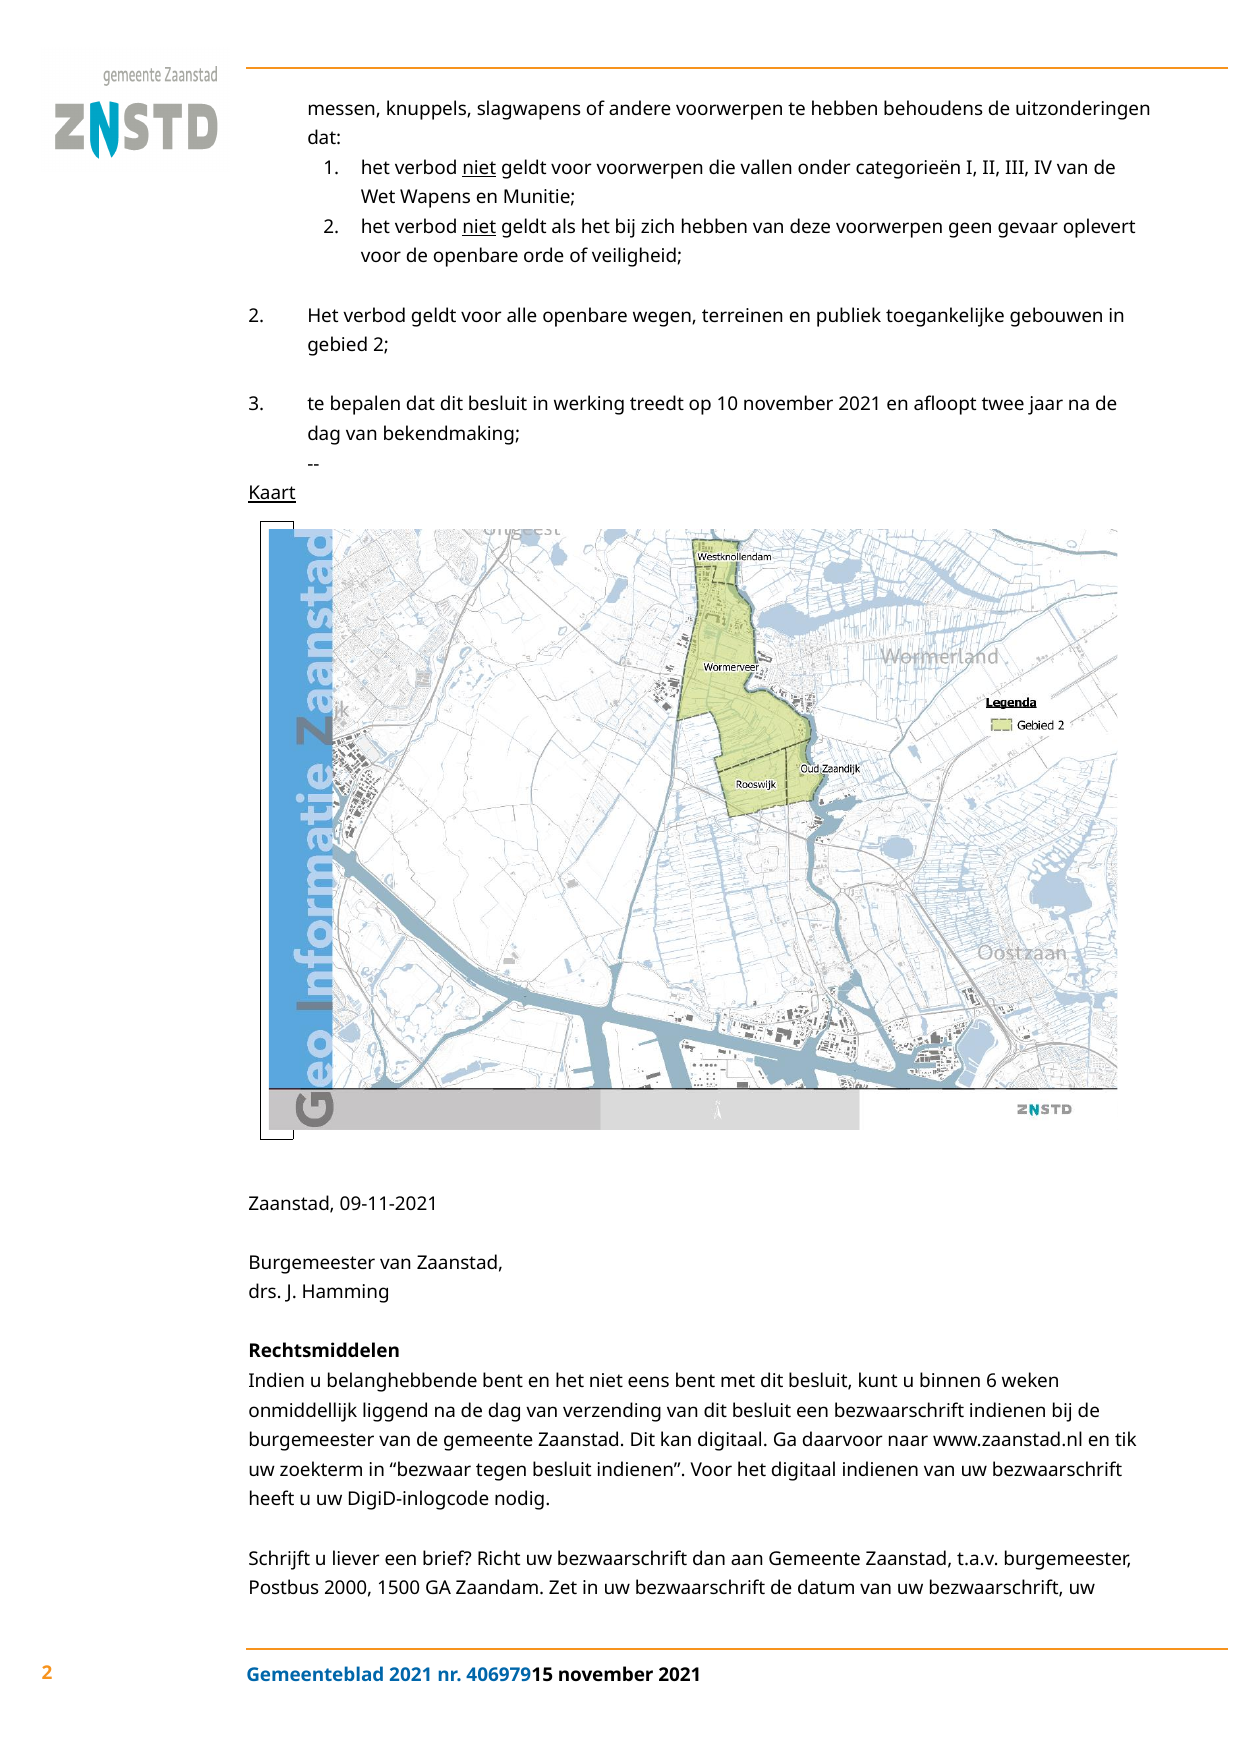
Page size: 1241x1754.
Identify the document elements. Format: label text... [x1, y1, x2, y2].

list -- [248, 450, 1152, 476]
text Schrijft u liever een brief? Richt uw bezwaarschrift dan aan Gemeente Zaanstad, t.a.v. burgemeester, Postbus 2000, 1500 GA Zaandam. Zet in uw bezwaarschrift de datum van uw bezwaarschrift, uw [248, 1545, 1152, 1600]
text Rechtsmiddelen [248, 1338, 1152, 1363]
text Zaanstad, 09-11-2021 [248, 1190, 1152, 1215]
text drs. J. Hamming [248, 1278, 1152, 1304]
list het verbod niet geldt voor voorwerpen die vallen onder categorieën I, II, III, IV van de Wet Wapens en Munitie; [323, 154, 1152, 209]
list messen, knuppels, slagwapens of andere voorwerpen te hebben behoudens de uitzonderingen dat: [248, 95, 1152, 150]
text Kaart [248, 479, 1152, 505]
list Het verbod geldt voor alle openbare wegen, terreinen en publiek toegankelijke gebouwen in gebied 2; [248, 302, 1152, 357]
text Indien u belanghebbende bent en het niet eens bent met dit besluit, kunt u binnen 6 weken onmiddellijk liggend na de dag van verzending van dit besluit een bezwaarschrift indienen bij de burgemeester van de gemeente Zaanstad. Dit kan digitaal. Ga daarvoor naar www.zaanstad.nl en tik uw zoekterm in “bezwaar tegen besluit indienen”. Voor het digitaal indienen van uw bezwaarschrift heeft u uw DigiD-inlogcode nodig. [248, 1367, 1152, 1511]
picture [268, 529, 1118, 1130]
picture [41, 47, 231, 172]
text Burgemeester van Zaanstad, [248, 1249, 1152, 1274]
list te bepalen dat dit besluit in werking treedt op 10 november 2021 en afloopt twee jaar na de dag van bekendmaking; [248, 391, 1152, 446]
list het verbod niet geldt als het bij zich hebben van deze voorwerpen geen gevaar oplevert voor de openbare orde of veiligheid; [323, 213, 1152, 268]
